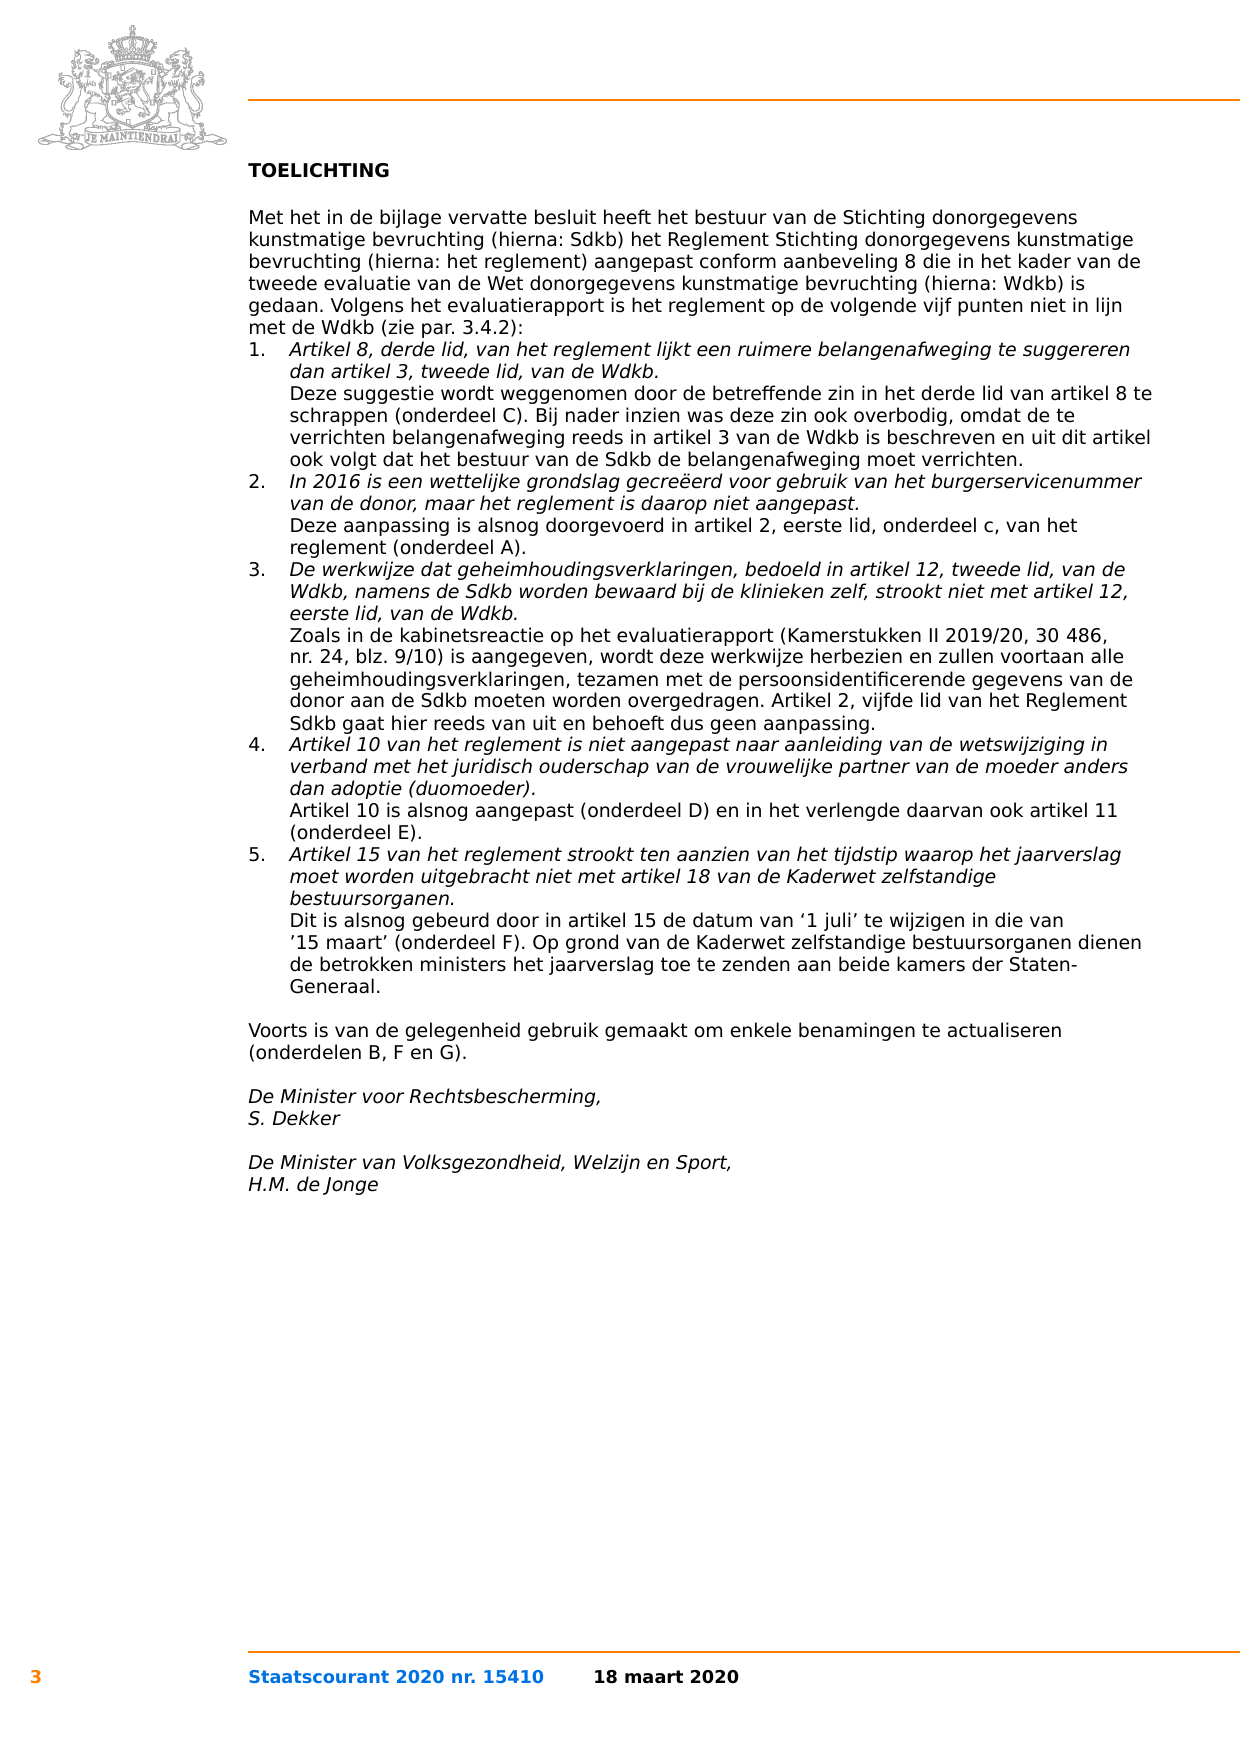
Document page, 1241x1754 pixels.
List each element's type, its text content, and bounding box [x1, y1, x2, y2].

text Dit is alsnog gebeurd door in artikel 15 de datum van ‘1 juli’ te wijzigen in die van ’15 maart’ (onderdeel F). Op grond van de Kaderwet zelfstandige bestuursorganen dienen de betrokken ministers het jaarverslag toe te zenden aan beide kamers der Staten-Generaal. [289, 910, 1163, 998]
picture [38, 25, 227, 150]
text Deze suggestie wordt weggenomen door de betreffende zin in het derde lid van artikel 8 te schrappen (onderdeel C). Bij nader inzien was deze zin ook overbodig, omdat de te verrichten belangenafweging reeds in artikel 3 van de Wdkb is beschreven en uit dit artikel ook volgt dat het bestuur van de Sdkb de belangenafweging moet verrichten. [289, 383, 1163, 471]
text De Minister van Volksgezondheid, Welzijn en Sport, H.M. de Jonge [248, 1152, 1163, 1196]
subtitle TOELICHTING [248, 160, 1163, 182]
text Artikel 10 is alsnog aangepast (onderdeel D) en in het verlengde daarvan ook artikel 11 (onderdeel E). [289, 800, 1163, 844]
text Met het in de bijlage vervatte besluit heeft het bestuur van de Stichting donorgegevens kunstmatige bevruchting (hierna: Sdkb) het Reglement Stichting donorgegevens kunstmatige bevruchting (hierna: het reglement) aangepast conform aanbeveling 8 die in het kader van de tweede evaluatie van de Wet donorgegevens kunstmatige bevruchting (hierna: Wdkb) is gedaan. Volgens het evaluatierapport is het reglement op de volgende vijf punten niet in lijn met de Wdkb (zie par. 3.4.2): [248, 207, 1163, 339]
text 4. Artikel 10 van het reglement is niet aangepast naar aanleiding van de wetswijziging in verband met het juridisch ouderschap van de vrouwelijke partner van de moeder anders dan adoptie (duomoeder). [248, 734, 1163, 800]
text 3. De werkwijze dat geheimhoudingsverklaringen, bedoeld in artikel 12, tweede lid, van de Wdkb, namens de Sdkb worden bewaard bij de klinieken zelf, strookt niet met artikel 12, eerste lid, van de Wdkb. [248, 558, 1163, 624]
text 2. In 2016 is een wettelijke grondslag gecreëerd voor gebruik van het burgerservicenummer van de donor, maar het reglement is daarop niet aangepast. [248, 471, 1163, 514]
text Zoals in de kabinetsreactie op het evaluatierapport (Kamerstukken II 2019/20, 30 486, nr. 24, blz. 9/10) is aangegeven, wordt deze werkwijze herbezien en zullen voortaan alle geheimhoudingsverklaringen, tezamen met de persoonsidentificerende gegevens van de donor aan de Sdkb moeten worden overgedragen. Artikel 2, vijfde lid van het Reglement Sdkb gaat hier reeds van uit en behoeft dus geen aanpassing. [289, 624, 1163, 734]
text Voorts is van de gelegenheid gebruik gemaakt om enkele benamingen te actualiseren (onderdelen B, F en G). [248, 1020, 1163, 1064]
text 1. Artikel 8, derde lid, van het reglement lijkt een ruimere belangenafweging te suggereren dan artikel 3, tweede lid, van de Wdkb. [248, 339, 1163, 383]
text Deze aanpassing is alsnog doorgevoerd in artikel 2, eerste lid, onderdeel c, van het reglement (onderdeel A). [289, 514, 1163, 558]
text 5. Artikel 15 van het reglement strookt ten aanzien van het tijdstip waarop het jaarverslag moet worden uitgebracht niet met artikel 18 van de Kaderwet zelfstandige bestuursorganen. [248, 844, 1163, 910]
text De Minister voor Rechtsbescherming, S. Dekker [248, 1086, 1163, 1130]
